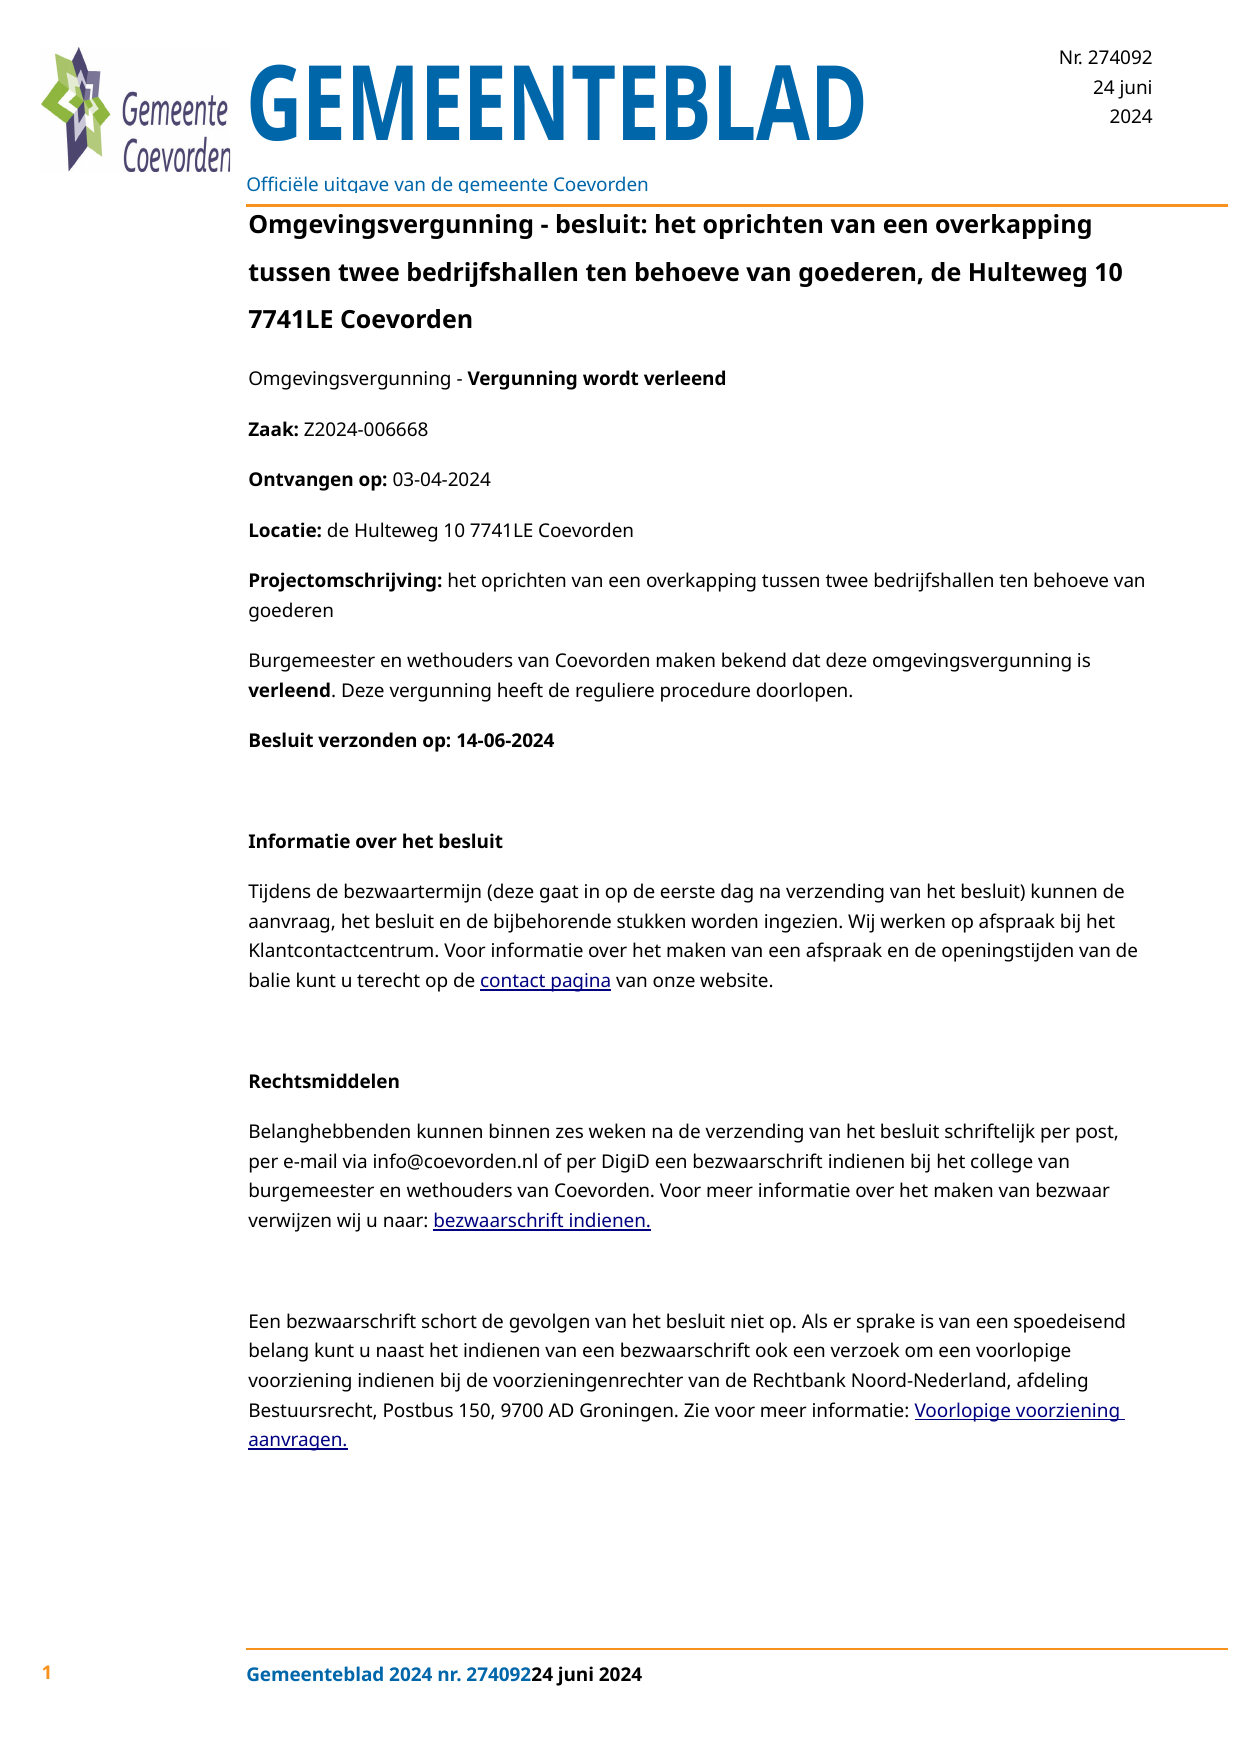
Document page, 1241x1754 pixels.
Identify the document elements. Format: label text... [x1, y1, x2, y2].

text Zaak: Z2024-006668 [248, 416, 1152, 442]
text Tijdens de bezwaartermijn (deze gaat in op de eerste dag na verzending van het besluit) kunnen de aanvraag, het besluit en de bijbehorende stukken worden ingezien. Wij werken op afspraak bij het Klantcontactcentrum. Voor informatie over het maken van een afspraak en de openingstijden van de balie kunt u terecht op de contact pagina van onze website. [248, 878, 1152, 993]
picture [41, 47, 231, 172]
text Informatie over het besluit [248, 828, 1152, 854]
text Ontvangen op: 03-04-2024 [248, 466, 1152, 492]
text Omgevingsvergunning - besluit: het oprichten van een overkapping tussen twee bedrijfshallen ten behoeve van goederen, de Hulteweg 10 7741LE Coevorden [248, 207, 1152, 336]
text Locatie: de Hulteweg 10 7741LE Coevorden [248, 517, 1152, 542]
text Belanghebbenden kunnen binnen zes weken na de verzending van het besluit schriftelijk per post, per e-mail via info@coevorden.nl of per DigiD een bezwaarschrift indienen bij het college van burgemeester en wethouders van Coevorden. Voor meer informatie over het maken van bezwaar verwijzen wij u naar: bezwaarschrift indienen. [248, 1118, 1152, 1233]
text Besluit verzonden op: 14-06-2024 [248, 727, 1152, 753]
text Een bezwaarschrift schort de gevolgen van het besluit niet op. Als er sprake is van een spoedeisend belang kunt u naast het indienen van een bezwaarschrift ook een verzoek om een voorlopige voorziening indienen bij de voorzieningenrechter van de Rechtbank Noord-Nederland, afdeling Bestuursrecht, Postbus 150, 9700 AD Groningen. Zie voor meer informatie: Voorlopige voorziening aanvragen. [248, 1308, 1152, 1452]
text Burgemeester en wethouders van Coevorden maken bekend dat deze omgevingsvergunning is verleend. Deze vergunning heeft de reguliere procedure doorlopen. [248, 647, 1152, 702]
text Omgevingsvergunning - Vergunning wordt verleend [248, 366, 1152, 391]
text Projectomschrijving: het oprichten van een overkapping tussen twee bedrijfshallen ten behoeve van goederen [248, 567, 1152, 622]
text Rechtsmiddelen [248, 1068, 1152, 1094]
